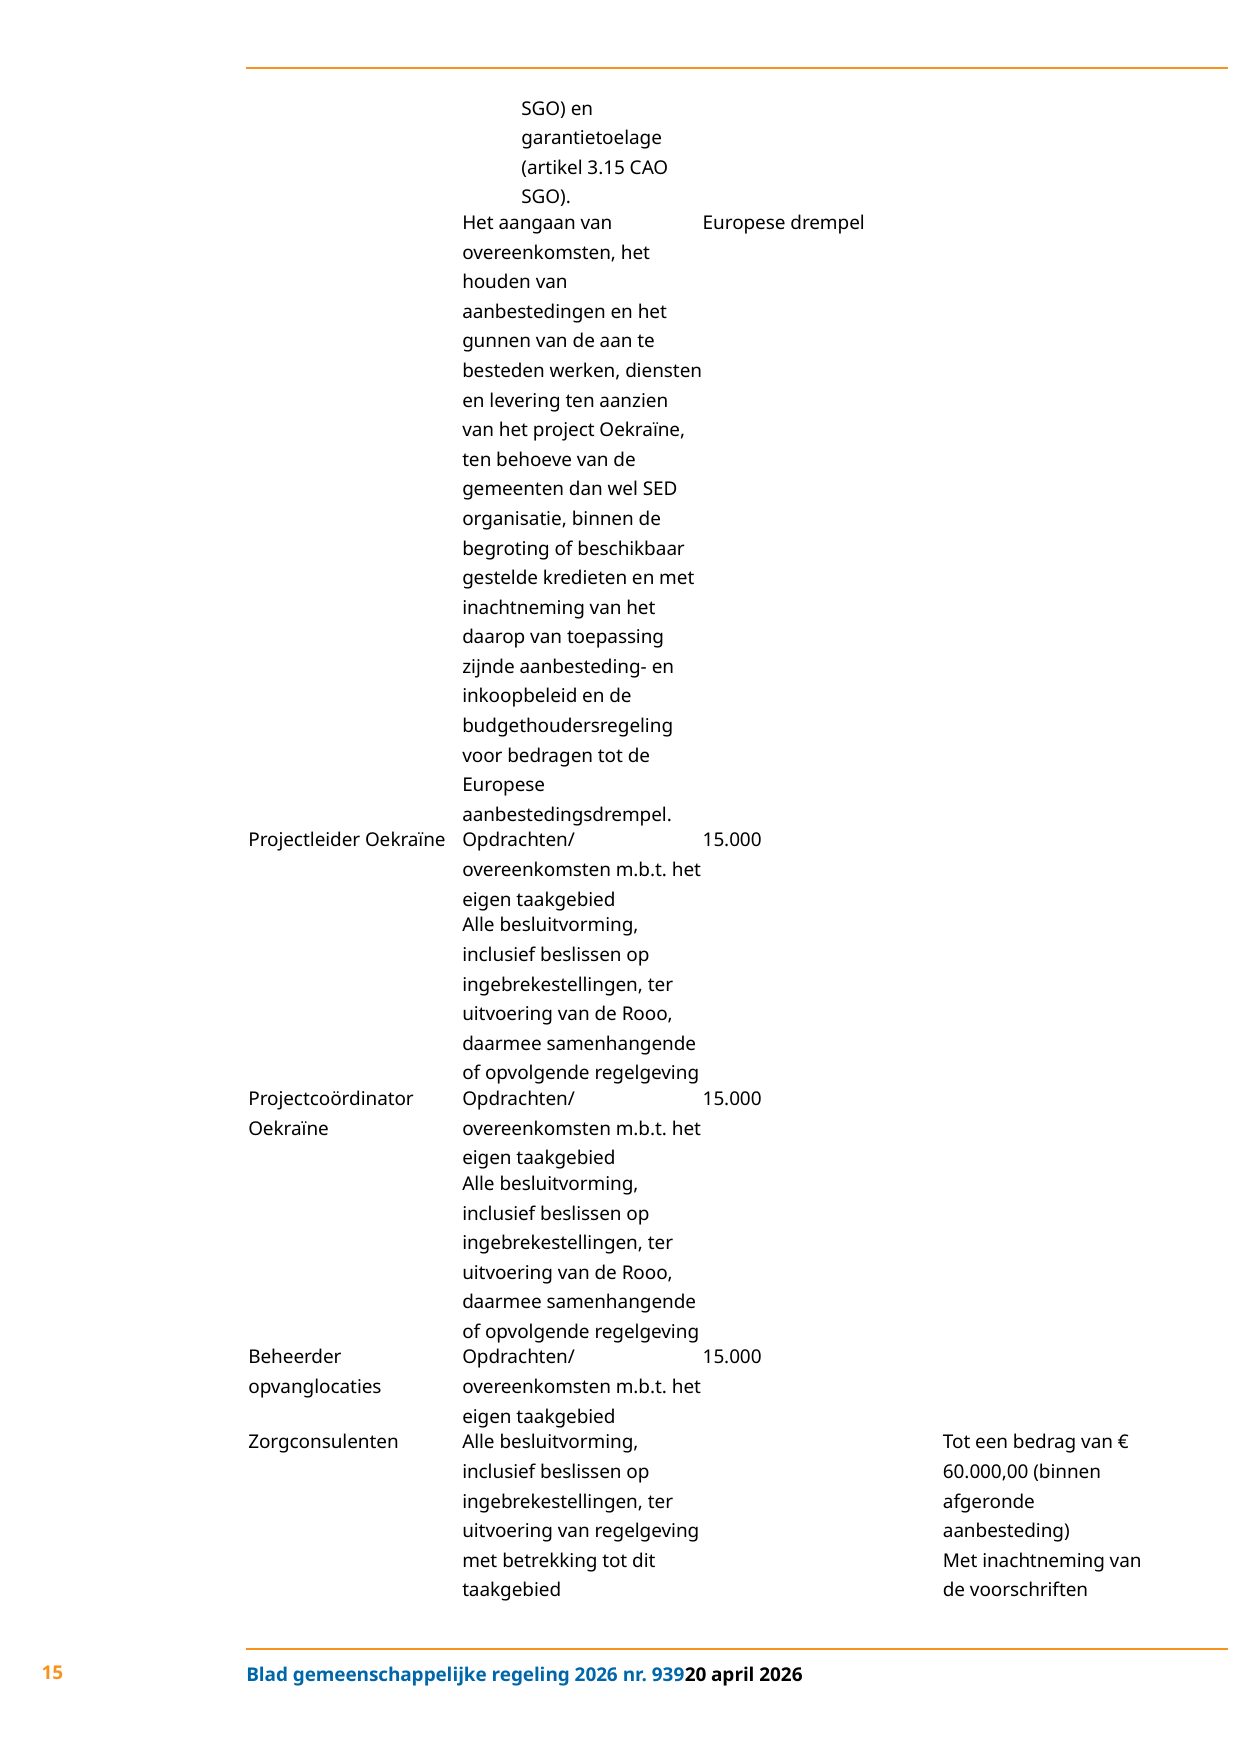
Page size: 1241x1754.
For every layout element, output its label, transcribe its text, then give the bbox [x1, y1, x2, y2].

table_cell [943, 912, 1152, 1085]
table_cell Het aangaan van overeenkomsten, het houden van aanbestedingen en het gunnen van de aan te besteden werken, diensten en levering ten aanzien van het project Oekraïne, ten behoeve van de gemeenten dan wel SED organisatie, binnen de begroting of beschikbaar gestelde kredieten en met inachtneming van het daarop van toepassing zijnde aanbesteding- en inkoopbeleid en de budgethoudersregeling voor bedragen tot de Europese aanbestedingsdrempel. [462, 209, 702, 827]
table_cell Opdrachten/overeenkomsten m.b.t. het eigen taakgebied [462, 1085, 702, 1170]
table_cell [703, 1170, 943, 1344]
table_cell [943, 209, 1152, 827]
table_cell [943, 95, 1152, 209]
table_cell 15.000 [703, 1344, 943, 1429]
table_cell [703, 912, 943, 1085]
table_cell [248, 209, 462, 827]
table_cell Alle besluitvorming, inclusief beslissen op ingebrekestellingen, ter uitvoering van de Rooo, daarmee samenhangende of opvolgende regelgeving [462, 912, 702, 1085]
table_cell Zorgconsulenten [248, 1429, 462, 1602]
table_cell Projectleider Oekraïne [248, 827, 462, 1085]
table_cell [703, 95, 943, 209]
table_cell Beheerder opvanglocaties [248, 1344, 462, 1429]
table_cell [943, 827, 1152, 912]
table_cell Europese drempel [703, 209, 943, 827]
table_cell 15.000 [703, 827, 943, 912]
table_cell Projectcoördinator Oekraïne [248, 1085, 462, 1344]
table_cell [943, 1344, 1152, 1429]
table_cell Opdrachten/overeenkomsten m.b.t. het eigen taakgebied [462, 827, 702, 912]
table_cell Alle besluitvorming, inclusief beslissen op ingebrekestellingen, ter uitvoering van de Rooo, daarmee samenhangende of opvolgende regelgeving [462, 1170, 702, 1344]
table_cell Alle besluitvorming, inclusief beslissen op ingebrekestellingen, ter uitvoering van regelgeving met betrekking tot dit taakgebied [462, 1429, 702, 1602]
table_cell SGO) en garantietoelage (artikel 3.15 CAO SGO). [462, 95, 702, 209]
table_cell [943, 1170, 1152, 1344]
table_cell [943, 1085, 1152, 1170]
table_cell Tot een bedrag van € 60.000,00 (binnen afgeronde aanbesteding) Met inachtneming van de voorschriften [943, 1429, 1152, 1602]
table_cell Opdrachten/overeenkomsten m.b.t. het eigen taakgebied [462, 1344, 702, 1429]
table_cell [703, 1429, 943, 1602]
table_cell [248, 95, 462, 209]
picture [41, 47, 231, 172]
table_cell 15.000 [703, 1085, 943, 1170]
